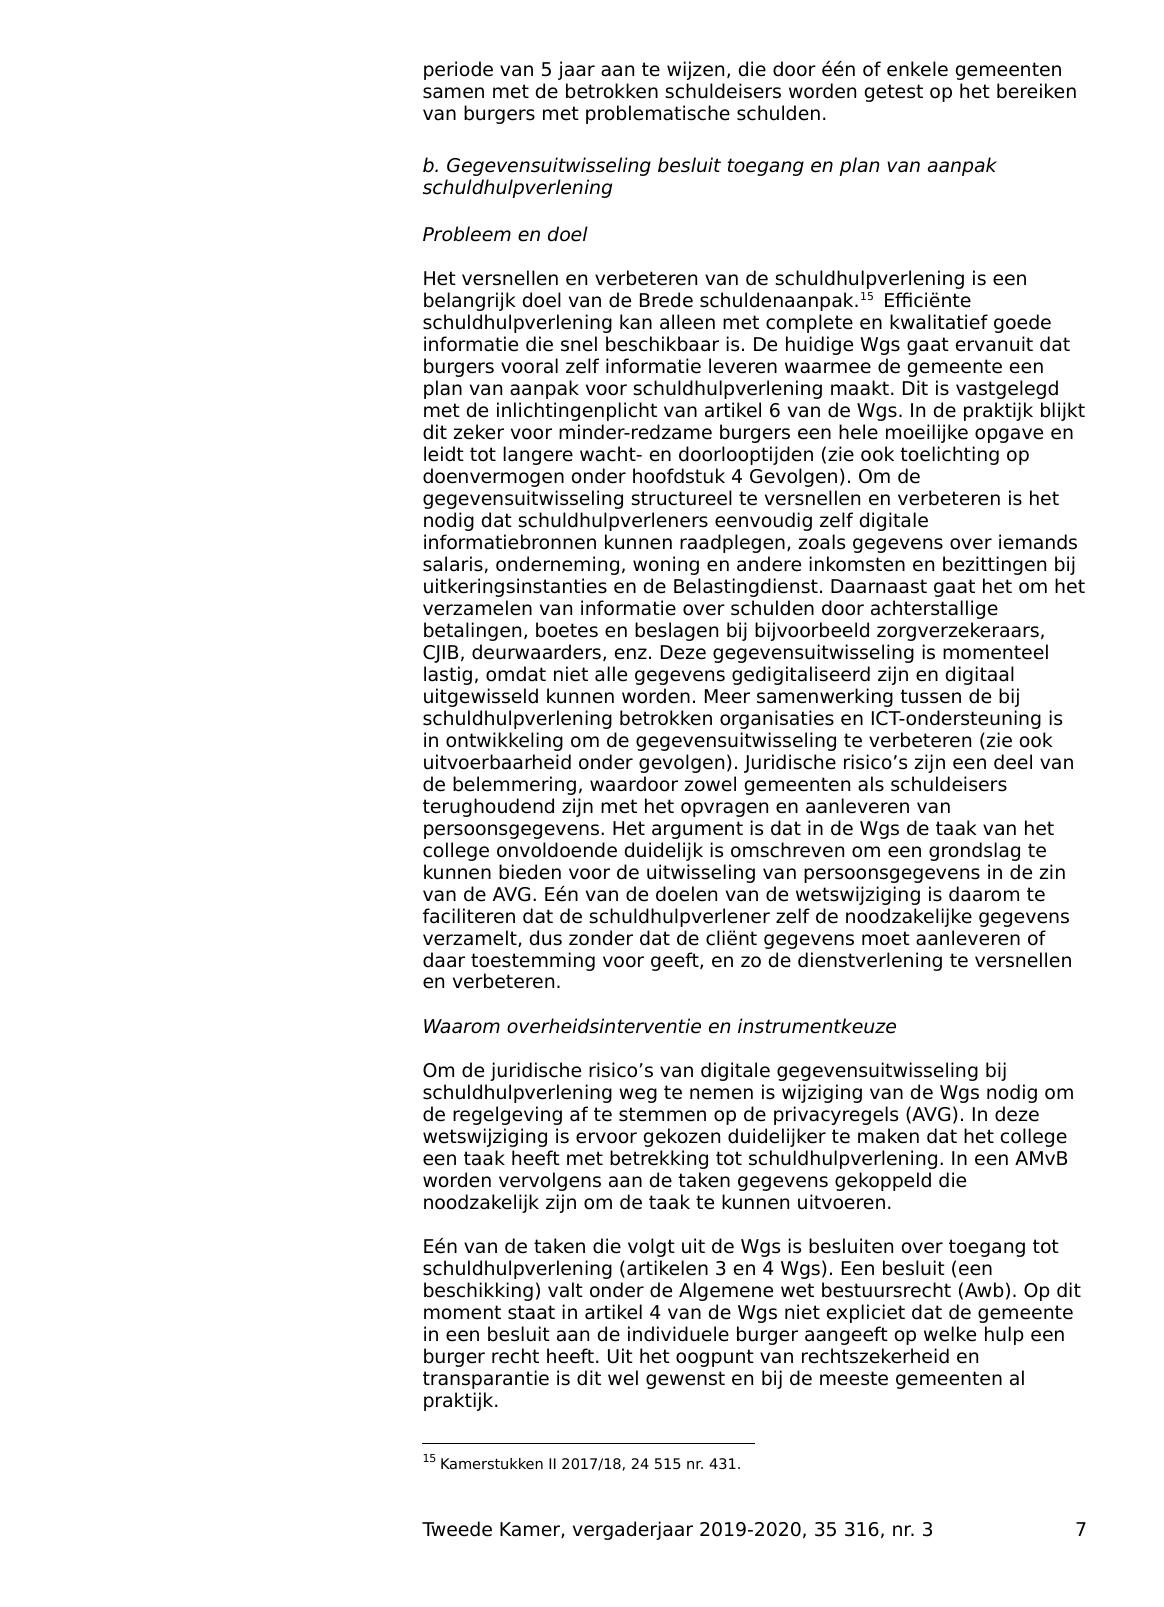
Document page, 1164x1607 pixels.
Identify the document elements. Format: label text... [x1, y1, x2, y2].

text Het versnellen en verbeteren van de schuldhulpverlening is een belangrijk doel van de Brede schuldenaanpak. Efficiënte schuldhulpverlening kan alleen met complete en kwalitatief goede informatie die snel beschikbaar is. De huidige Wgs gaat ervanuit dat burgers vooral zelf informatie leveren waarmee de gemeente een plan van aanpak voor schuldhulpverlening maakt. Dit is vastgelegd met de inlichtingenplicht van artikel 6 van de Wgs. In de praktijk blijkt dit zeker voor minder-redzame burgers een hele moeilijke opgave en leidt tot langere wacht- en doorlooptijden (zie ook toelichting op doenvermogen onder hoofdstuk 4 Gevolgen). Om de gegevensuitwisseling structureel te versnellen en verbeteren is het nodig dat schuldhulpverleners eenvoudig zelf digitale informatiebronnen kunnen raadplegen, zoals gegevens over iemands salaris, onderneming, woning en andere inkomsten en bezittingen bij uitkeringsinstanties en de Belastingdienst. Daarnaast gaat het om het verzamelen van informatie over schulden door achterstallige betalingen, boetes en beslagen bij bijvoorbeeld zorgverzekeraars, CJIB, deurwaarders, enz. Deze gegevensuitwisseling is momenteel lastig, omdat niet alle gegevens gedigitaliseerd zijn en digitaal uitgewisseld kunnen worden. Meer samenwerking tussen de bij schuldhulpverlening betrokken organisaties en ICT-ondersteuning is in ontwikkeling om de gegevensuitwisseling te verbeteren (zie ook uitvoerbaarheid onder gevolgen). Juridische risico’s zijn een deel van de belemmering, waardoor zowel gemeenten als schuldeisers terughoudend zijn met het opvragen en aanleveren van persoonsgegevens. Het argument is dat in de Wgs de taak van het college onvoldoende duidelijk is omschreven om een grondslag te kunnen bieden voor de uitwisseling van persoonsgegevens in de zin van de AVG. Eén van de doelen van de wetswijziging is daarom te faciliteren dat de schuldhulpverlener zelf de noodzakelijke gegevens verzamelt, dus zonder dat de cliënt gegevens moet aanleveren of daar toestemming voor geeft, en zo de dienstverlening te versnellen en verbeteren. [422, 268, 1087, 993]
text Eén van de taken die volgt uit de Wgs is besluiten over toegang tot schuldhulpverlening (artikelen 3 en 4 Wgs). Een besluit (een beschikking) valt onder de Algemene wet bestuursrecht (Awb). Op dit moment staat in artikel 4 van de Wgs niet expliciet dat de gemeente in een besluit aan de individuele burger aangeeft op welke hulp een burger recht heeft. Uit het oogpunt van rechtszekerheid en transparantie is dit wel gewenst en bij de meeste gemeenten al praktijk. [422, 1236, 1087, 1412]
text Om de juridische risico’s van digitale gegevensuitwisseling bij schuldhulpverlening weg te nemen is wijziging van de Wgs nodig om de regelgeving af te stemmen op de privacyregels (AVG). In deze wetswijziging is ervoor gekozen duidelijker te maken dat het college een taak heeft met betrekking tot schuldhulpverlening. In een AMvB worden vervolgens aan de taken gegevens gekoppeld die noodzakelijk zijn om de taak te kunnen uitvoeren. [422, 1060, 1087, 1214]
subtitle Waarom overheidsinterventie en instrumentkeuze [422, 1016, 1087, 1038]
subtitle Probleem en doel [422, 224, 1087, 246]
text Kamerstukken II 2017/18, 24 515 nr. 431. [422, 1452, 1087, 1474]
subtitle b. Gegevensuitwisseling besluit toegang en plan van aanpak schuldhulpverlening [422, 155, 1087, 199]
text periode van 5 jaar aan te wijzen, die door één of enkele gemeenten samen met de betrokken schuldeisers worden getest op het bereiken van burgers met problematische schulden. [422, 59, 1087, 125]
